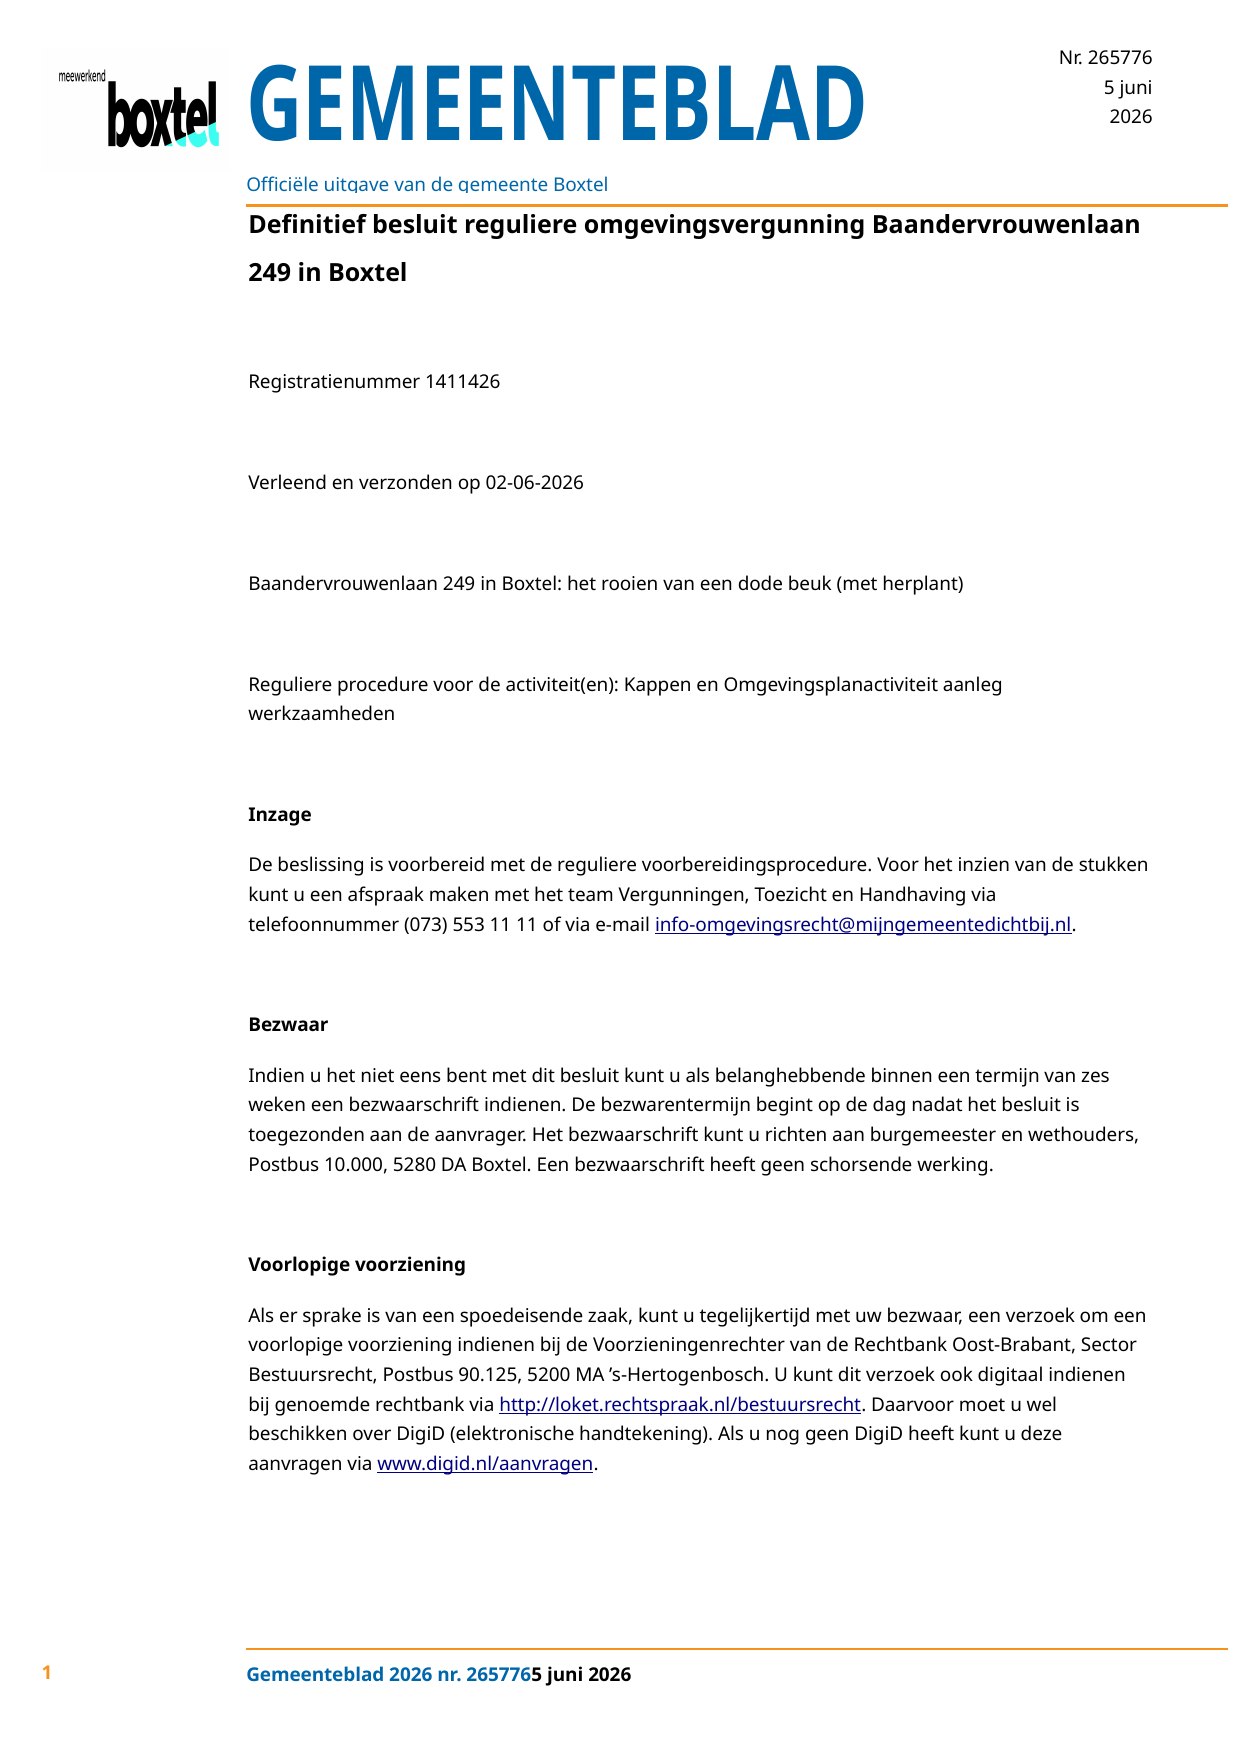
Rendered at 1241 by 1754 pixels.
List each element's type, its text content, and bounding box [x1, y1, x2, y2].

text Reguliere procedure voor de activiteit(en): Kappen en Omgevingsplanactiviteit aanleg werkzaamheden [248, 671, 1152, 726]
text Registratienummer 1411426 [248, 368, 1152, 394]
text Als er sprake is van een spoedeisende zaak, kunt u tegelijkertijd met uw bezwaar, een verzoek om een voorlopige voorziening indienen bij de Voorzieningenrechter van de Rechtbank Oost-Brabant, Sector Bestuursrecht, Postbus 90.125, 5200 MA ’s-Hertogenbosch. U kunt dit verzoek ook digitaal indienen bij genoemde rechtbank via http://loket.rechtspraak.nl/bestuursrecht. Daarvoor moet u wel beschikken over DigiD (elektronische handtekening). Als u nog geen DigiD heeft kunt u deze aanvragen via www.digid.nl/aanvragen. [248, 1302, 1152, 1476]
text Voorlopige voorziening [248, 1252, 1152, 1277]
text Verleend en verzonden op 02-06-2026 [248, 469, 1152, 495]
text Baandervrouwenlaan 249 in Boxtel: het rooien van een dode beuk (met herplant) [248, 570, 1152, 596]
picture [41, 47, 231, 172]
text Definitief besluit reguliere omgevingsvergunning Baandervrouwenlaan 249 in Boxtel [248, 207, 1152, 288]
text De beslissing is voorbereid met de reguliere voorbereidingsprocedure. Voor het inzien van de stukken kunt u een afspraak maken met het team Vergunningen, Toezicht en Handhaving via telefoonnummer (073) 553 11 11 of via e-mail info-omgevingsrecht@mijngemeentedichtbij.nl. [248, 852, 1152, 937]
text Inzage [248, 801, 1152, 827]
text Indien u het niet eens bent met dit besluit kunt u als belanghebbende binnen een termijn van zes weken een bezwaarschrift indienen. De bezwarentermijn begint op de dag nadat het besluit is toegezonden aan de aanvrager. Het bezwaarschrift kunt u richten aan burgemeester en wethouders, Postbus 10.000, 5280 DA Boxtel. Een bezwaarschrift heeft geen schorsende werking. [248, 1062, 1152, 1177]
text Bezwaar [248, 1012, 1152, 1037]
